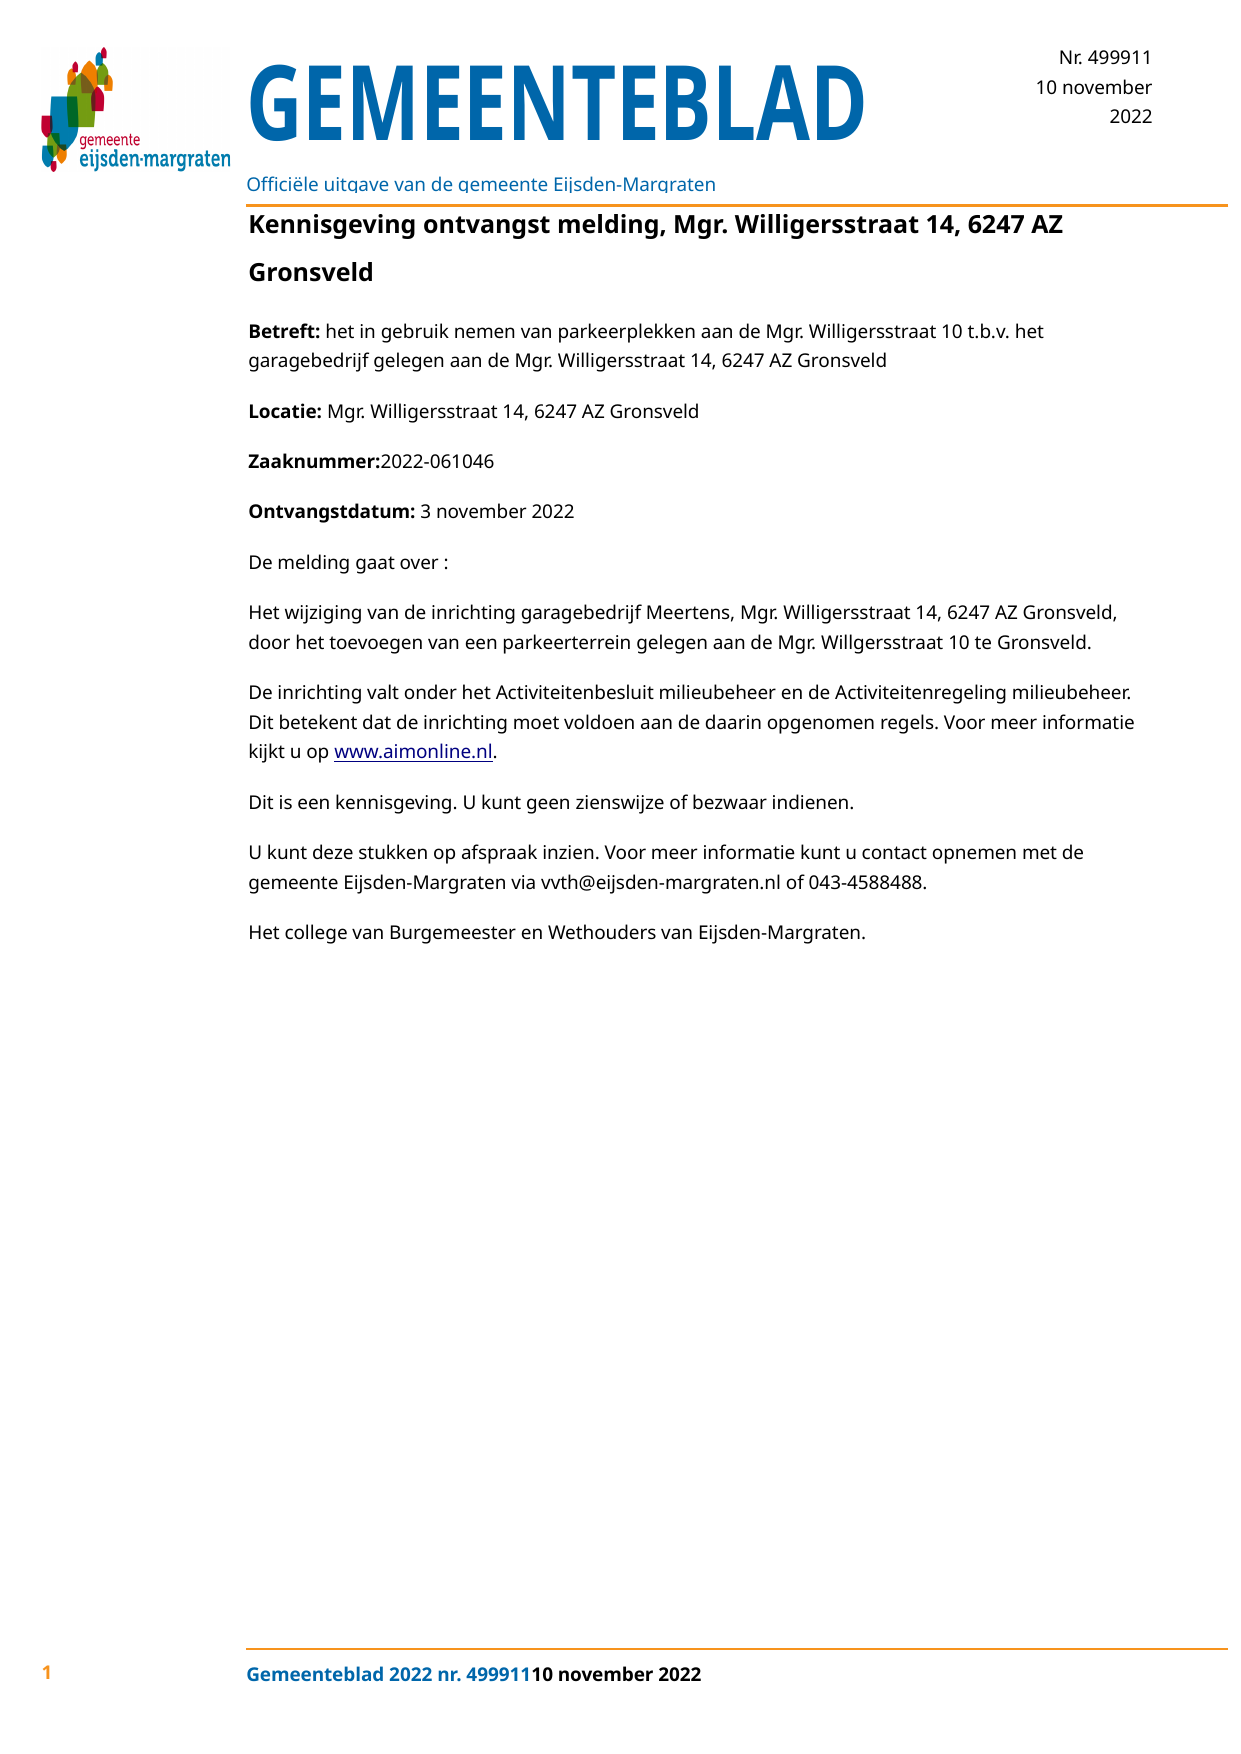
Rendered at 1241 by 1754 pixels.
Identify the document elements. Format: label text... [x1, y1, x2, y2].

text De inrichting valt onder het Activiteitenbesluit milieubeheer en de Activiteitenregeling milieubeheer. Dit betekent dat de inrichting moet voldoen aan de daarin opgenomen regels. Voor meer informatie kijkt u op www.aimonline.nl. [248, 679, 1152, 764]
text Locatie: Mgr. Willigersstraat 14, 6247 AZ Gronsveld [248, 398, 1152, 424]
text Dit is een kennisgeving. U kunt geen zienswijze of bezwaar indienen. [248, 789, 1152, 815]
text Betreft: het in gebruik nemen van parkeerplekken aan de Mgr. Willigersstraat 10 t.b.v. het garagebedrijf gelegen aan de Mgr. Willigersstraat 14, 6247 AZ Gronsveld [248, 318, 1152, 373]
text Het wijziging van de inrichting garagebedrijf Meertens, Mgr. Willigersstraat 14, 6247 AZ Gronsveld, door het toevoegen van een parkeerterrein gelegen aan de Mgr. Willgersstraat 10 te Gronsveld. [248, 599, 1152, 655]
text De melding gaat over : [248, 549, 1152, 575]
text U kunt deze stukken op afspraak inzien. Voor meer informatie kunt u contact opnemen met de gemeente Eijsden-Margraten via vvth@eijsden-margraten.nl of 043-4588488. [248, 839, 1152, 895]
picture [41, 47, 231, 172]
text Zaaknummer:2022-061046 [248, 448, 1152, 474]
text Het college van Burgemeester en Wethouders van Eijsden-Margraten. [248, 919, 1152, 945]
text Ontvangstdatum: 3 november 2022 [248, 499, 1152, 524]
text Kennisgeving ontvangst melding, Mgr. Willigersstraat 14, 6247 AZ Gronsveld [248, 207, 1152, 288]
